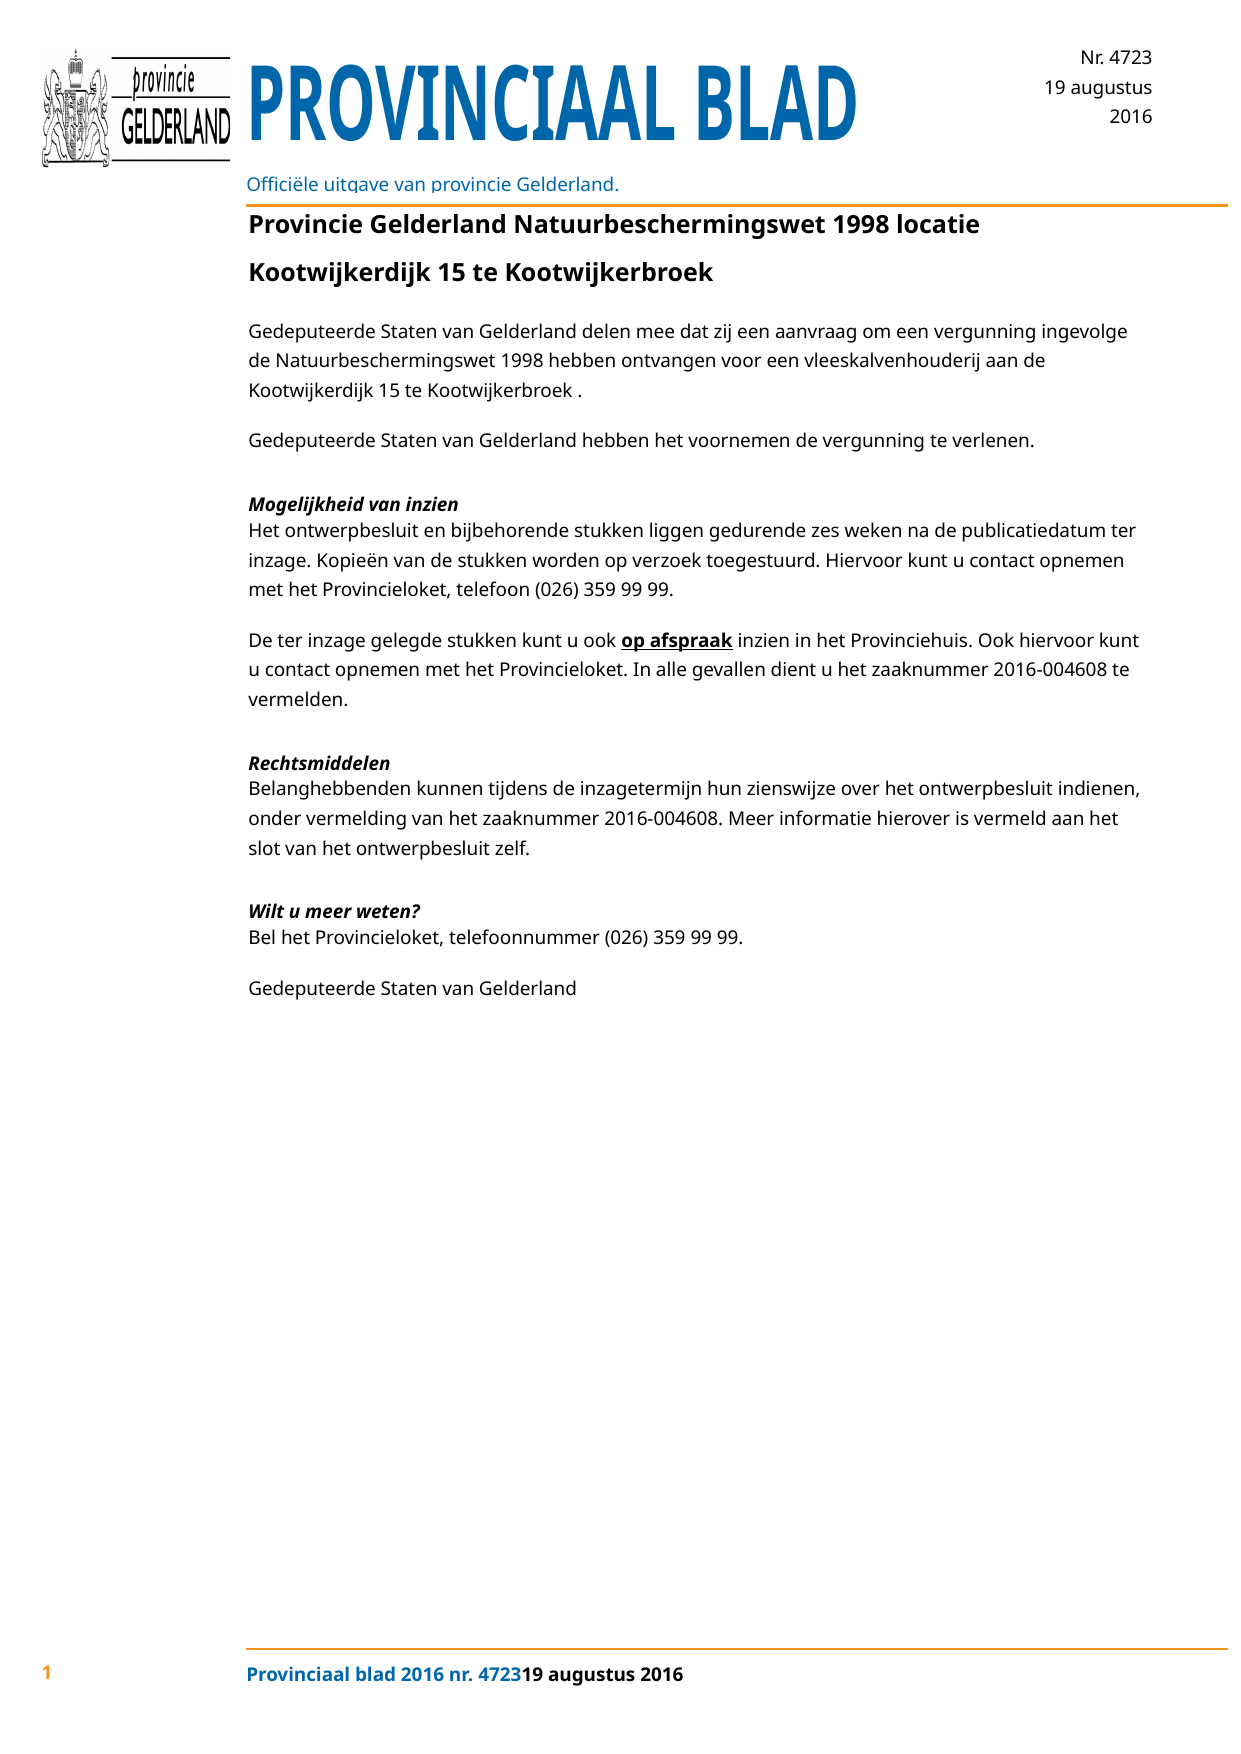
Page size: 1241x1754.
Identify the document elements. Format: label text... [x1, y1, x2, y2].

text Gedeputeerde Staten van Gelderland hebben het voornemen de vergunning te verlenen. [248, 427, 1152, 453]
text Gedeputeerde Staten van Gelderland [248, 975, 1152, 1001]
picture [41, 47, 231, 172]
text Provincie Gelderland Natuurbeschermingswet 1998 locatie Kootwijkerdijk 15 te Kootwijkerbroek [248, 207, 1152, 288]
text De ter inzage gelegde stukken kunt u ook op afspraak inzien in het Provinciehuis. Ook hiervoor kunt u contact opnemen met het Provincieloket. In alle gevallen dient u het zaaknummer 2016-004608 te vermelden. [248, 627, 1152, 712]
text Wilt u meer weten? [248, 899, 1152, 924]
text Belanghebbenden kunnen tijdens de inzagetermijn hun zienswijze over het ontwerpbesluit indienen, onder vermelding van het zaaknummer 2016-004608. Meer informatie hierover is vermeld aan het slot van het ontwerpbesluit zelf. [248, 776, 1152, 861]
text Rechtsmiddelen [248, 750, 1152, 776]
text Gedeputeerde Staten van Gelderland delen mee dat zij een aanvraag om een vergunning ingevolge de Natuurbeschermingswet 1998 hebben ontvangen voor een vleeskalvenhouderij aan de Kootwijkerdijk 15 te Kootwijkerbroek . [248, 318, 1152, 403]
text Bel het Provincieloket, telefoonnummer (026) 359 99 99. [248, 924, 1152, 950]
text Mogelijkheid van inzien [248, 491, 1152, 517]
text Het ontwerpbesluit en bijbehorende stukken liggen gedurende zes weken na de publicatiedatum ter inzage. Kopieën van de stukken worden op verzoek toegestuurd. Hiervoor kunt u contact opnemen met het Provincieloket, telefoon (026) 359 99 99. [248, 517, 1152, 602]
